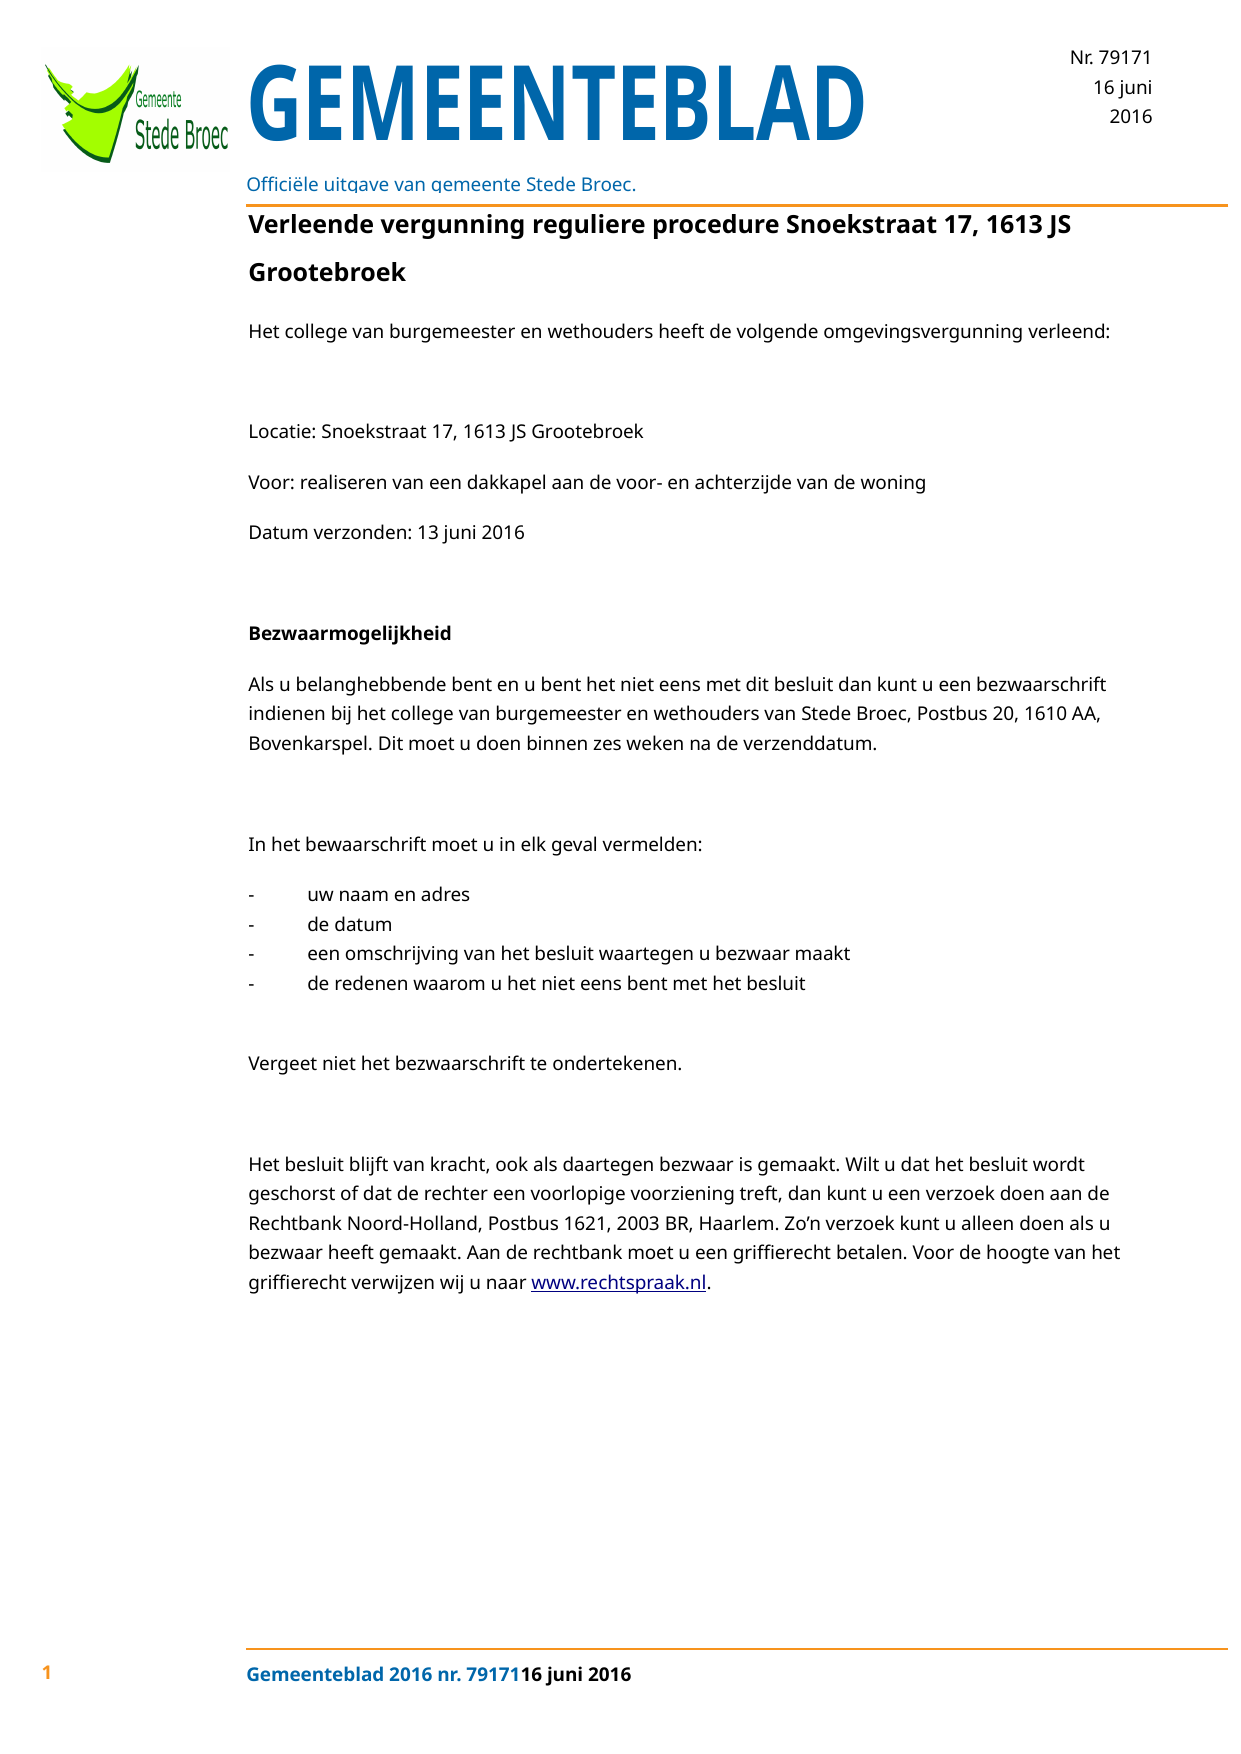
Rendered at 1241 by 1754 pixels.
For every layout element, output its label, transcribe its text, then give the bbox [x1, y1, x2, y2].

text Bezwaarmogelijkheid [248, 620, 1152, 646]
text Voor: realiseren van een dakkapel aan de voor- en achterzijde van de woning [248, 469, 1152, 495]
list een omschrijving van het besluit waartegen u bezwaar maakt [248, 940, 1152, 966]
text Vergeet niet het bezwaarschrift te ondertekenen. [248, 1050, 1152, 1076]
text Als u belanghebbende bent en u bent het niet eens met dit besluit dan kunt u een bezwaarschrift indienen bij het college van burgemeester en wethouders van Stede Broec, Postbus 20, 1610 AA, Bovenkarspel. Dit moet u doen binnen zes weken na de verzenddatum. [248, 671, 1152, 756]
text Het college van burgemeester en wethouders heeft de volgende omgevingsvergunning verleend: [248, 318, 1152, 344]
text In het bewaarschrift moet u in elk geval vermelden: [248, 831, 1152, 857]
text Verleende vergunning reguliere procedure Snoekstraat 17, 1613 JS Grootebroek [248, 207, 1152, 288]
text Datum verzonden: 13 juni 2016 [248, 519, 1152, 545]
list de redenen waarom u het niet eens bent met het besluit [248, 970, 1152, 996]
list de datum [248, 911, 1152, 937]
list uw naam en adres [248, 881, 1152, 907]
picture [41, 47, 231, 172]
text Het besluit blijft van kracht, ook als daartegen bezwaar is gemaakt. Wilt u dat het besluit wordt geschorst of dat de rechter een voorlopige voorziening treft, dan kunt u een verzoek doen aan de Rechtbank Noord-Holland, Postbus 1621, 2003 BR, Haarlem. Zo’n verzoek kunt u alleen doen als u bezwaar heeft gemaakt. Aan de rechtbank moet u een griffierecht betalen. Voor de hoogte van het griffierecht verwijzen wij u naar www.rechtspraak.nl. [248, 1151, 1152, 1295]
text Locatie: Snoekstraat 17, 1613 JS Grootebroek [248, 419, 1152, 444]
